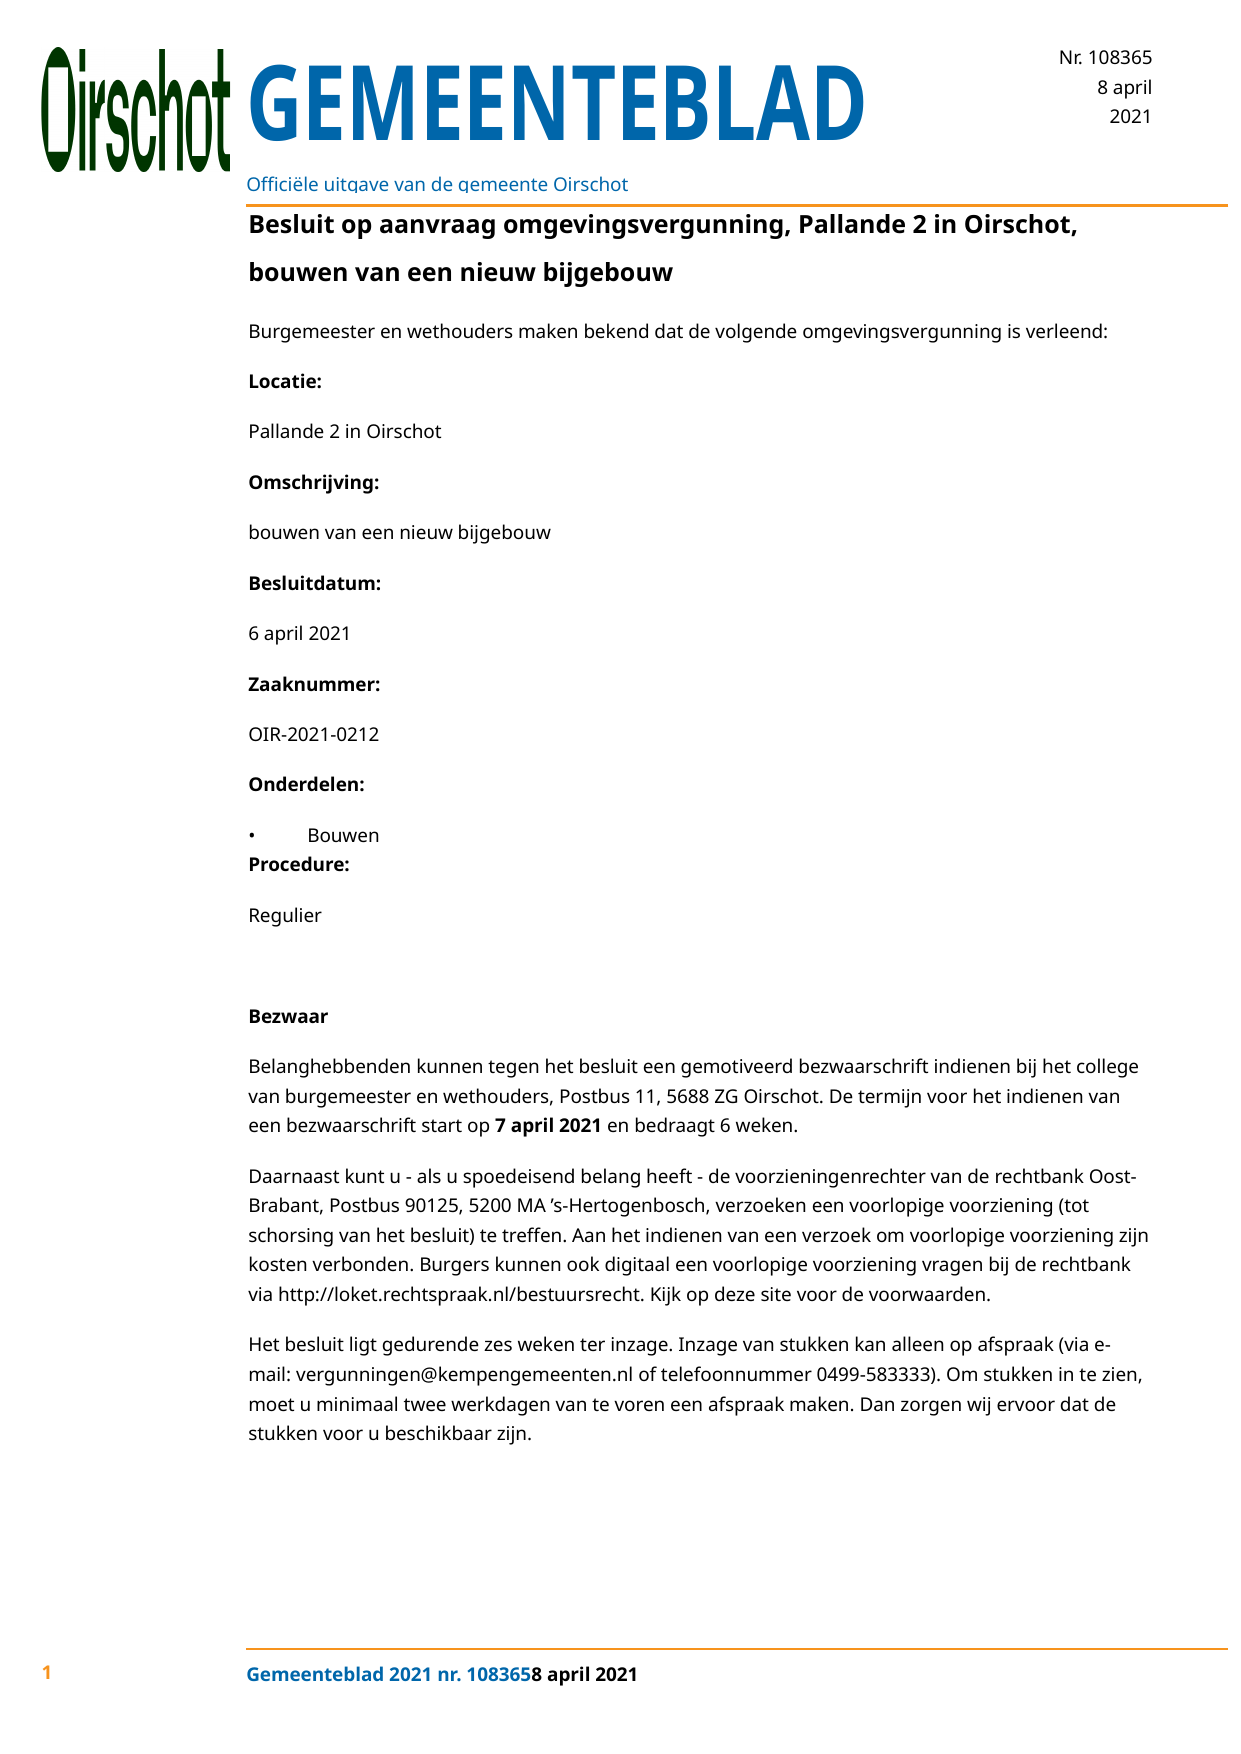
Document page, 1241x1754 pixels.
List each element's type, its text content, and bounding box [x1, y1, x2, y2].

text Daarnaast kunt u - als u spoedeisend belang heeft - de voorzieningenrechter van de rechtbank Oost-Brabant, Postbus 90125, 5200 MA ’s-Hertogenbosch, verzoeken een voorlopige voorziening (tot schorsing van het besluit) te treffen. Aan het indienen van een verzoek om voorlopige voorziening zijn kosten verbonden. Burgers kunnen ook digitaal een voorlopige voorziening vragen bij de rechtbank via http://loket.rechtspraak.nl/bestuursrecht. Kijk op deze site voor de voorwaarden. [248, 1163, 1152, 1307]
text Het besluit ligt gedurende zes weken ter inzage. Inzage van stukken kan alleen op afspraak (via e-mail: vergunningen@kempengemeenten.nl of telefoonnummer 0499-583333). Om stukken in te zien, moet u minimaal twee werkdagen van te voren een afspraak maken. Dan zorgen wij ervoor dat de stukken voor u beschikbaar zijn. [248, 1332, 1152, 1446]
picture [41, 47, 231, 172]
text Onderdelen: [248, 772, 1152, 797]
text Pallande 2 in Oirschot [248, 419, 1152, 444]
text Locatie: [248, 368, 1152, 394]
text Zaaknummer: [248, 671, 1152, 697]
list Bouwen [248, 822, 1152, 848]
text Burgemeester en wethouders maken bekend dat de volgende omgevingsvergunning is verleend: [248, 318, 1152, 344]
text Procedure: [248, 852, 1152, 877]
text Besluitdatum: [248, 570, 1152, 596]
text Besluit op aanvraag omgevingsvergunning, Pallande 2 in Oirschot, bouwen van een nieuw bijgebouw [248, 207, 1152, 288]
text Regulier [248, 902, 1152, 928]
text Omschrijving: [248, 469, 1152, 495]
text bouwen van een nieuw bijgebouw [248, 519, 1152, 545]
text Bezwaar [248, 1003, 1152, 1029]
text OIR-2021-0212 [248, 721, 1152, 747]
text 6 april 2021 [248, 620, 1152, 646]
text Belanghebbenden kunnen tegen het besluit een gemotiveerd bezwaarschrift indienen bij het college van burgemeester en wethouders, Postbus 11, 5688 ZG Oirschot. De termijn voor het indienen van een bezwaarschrift start op 7 april 2021 en bedraagt 6 weken. [248, 1053, 1152, 1138]
